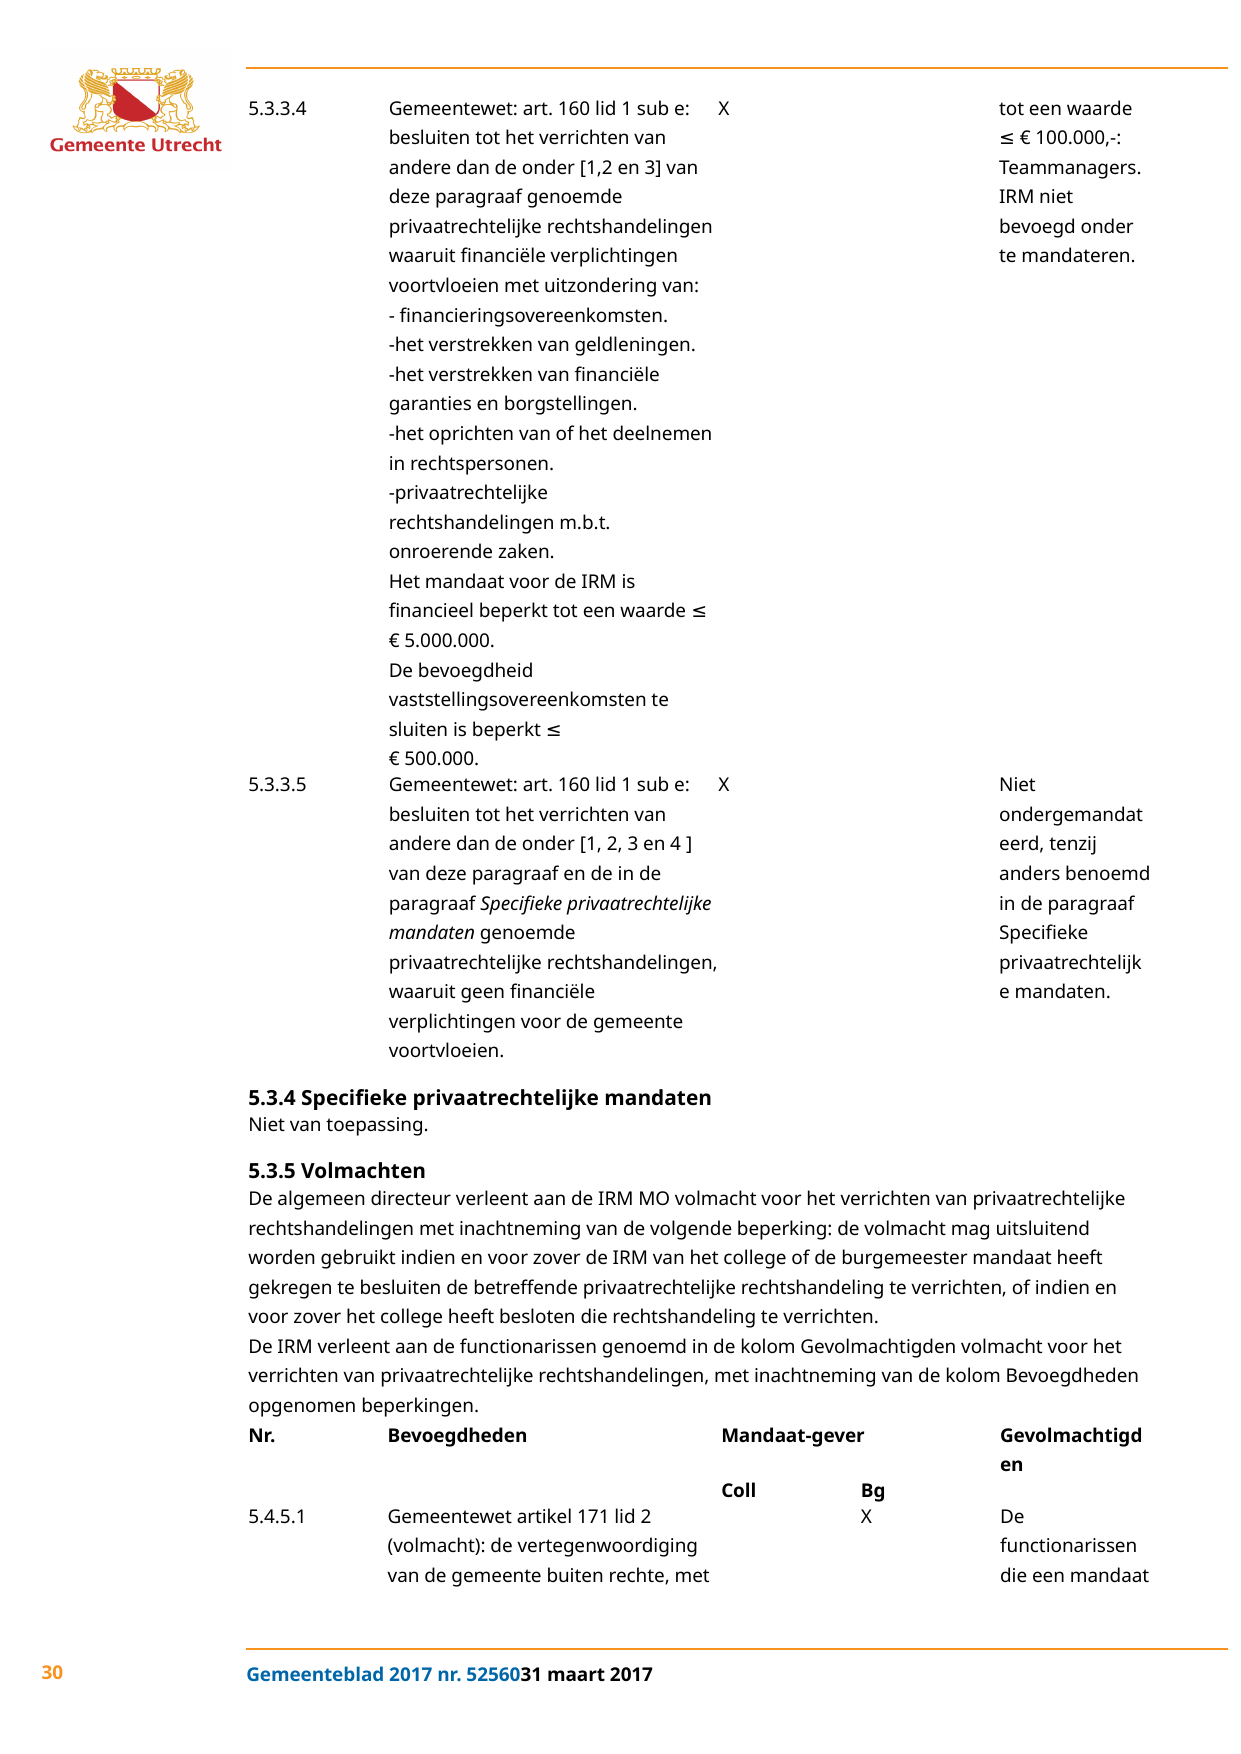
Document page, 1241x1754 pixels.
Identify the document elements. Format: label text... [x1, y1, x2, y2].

table_cell X [718, 95, 858, 771]
table_cell [248, 1477, 387, 1503]
text De algemeen directeur verleent aan de IRM MO volmacht voor het verrichten van privaatrechtelijke rechtshandelingen met inachtneming van de volgende beperking: de volmacht mag uitsluitend worden gebruikt indien en voor zover de IRM van het college of de burgemeester mandaat heeft gekregen te besluiten de betreffende privaatrechtelijke rechtshandeling te verrichten, of indien en voor zover het college heeft besloten die rechtshandeling te verrichten. [248, 1185, 1152, 1329]
text 5.3.4 Specifieke privaatrechtelijke mandaten [248, 1083, 1152, 1111]
picture [41, 47, 231, 172]
table_cell [859, 771, 999, 1063]
table_header Gevolmachtigden [1000, 1422, 1152, 1477]
table_cell X [861, 1503, 1000, 1588]
table_cell 5.3.3.4 [248, 95, 388, 771]
table_cell Gemeentewet: art. 160 lid 1 sub e: besluiten tot het verrichten van andere dan de onder [1, 2, 3 en 4 ] van deze paragraaf en de in de paragraaf Specifieke privaatrechtelijke mandaten genoemde privaatrechtelijke rechtshandelingen, waaruit geen financiële verplichtingen voor de gemeente voortvloeien. [389, 771, 718, 1063]
table_cell [388, 1477, 721, 1503]
text De IRM verleent aan de functionarissen genoemd in de kolom Gevolmachtigden volmacht voor het verrichten van privaatrechtelijke rechtshandelingen, met inachtneming van de kolom Bevoegdheden opgenomen beperkingen. [248, 1333, 1152, 1418]
table_cell X [718, 771, 858, 1063]
table_cell [1000, 1477, 1152, 1503]
table_cell Niet ondergemandateerd, tenzij anders benoemd in de paragraaf Specifieke privaatrechtelijke mandaten. [999, 771, 1152, 1063]
table_cell Gemeentewet artikel 171 lid 2 (volmacht): de vertegenwoordiging van de gemeente buiten rechte, met [388, 1503, 721, 1588]
text 5.3.5 Volmachten [248, 1157, 1152, 1185]
text Niet van toepassing. [248, 1111, 1152, 1137]
table_cell De functionarissen die een mandaat [1000, 1503, 1152, 1588]
table_cell 5.3.3.5 [248, 771, 388, 1063]
table_cell 5.4.5.1 [248, 1503, 387, 1588]
table_cell Gemeentewet: art. 160 lid 1 sub e: besluiten tot het verrichten van andere dan de onder [1,2 en 3] van deze paragraaf genoemde privaatrechtelijke rechtshandelingen waaruit financiële verplichtingen voortvloeien met uitzondering van: - financieringsovereenkomsten. -het verstrekken van geldleningen. -het verstrekken van financiële garanties en borgstellingen. -het oprichten van of het deelnemen in rechtspersonen. -privaatrechtelijke rechtshandelingen m.b.t. onroerende zaken. Het mandaat voor de IRM is financieel beperkt tot een waarde ≤ € 5.000.000. De bevoegdheid vaststellingsovereenkomsten te sluiten is beperkt ≤ € 500.000. [389, 95, 718, 771]
table_cell Coll [721, 1477, 861, 1503]
table_cell [859, 95, 999, 771]
table_cell [721, 1503, 861, 1588]
table_header Bevoegdheden [388, 1422, 721, 1477]
table_cell Bg [861, 1477, 1000, 1503]
table_cell tot een waarde ≤ € 100.000,-: Teammanagers. IRM niet bevoegd onder te mandateren. [999, 95, 1152, 771]
table_header Nr. [248, 1422, 387, 1477]
table_header Mandaat-gever [721, 1422, 1000, 1477]
